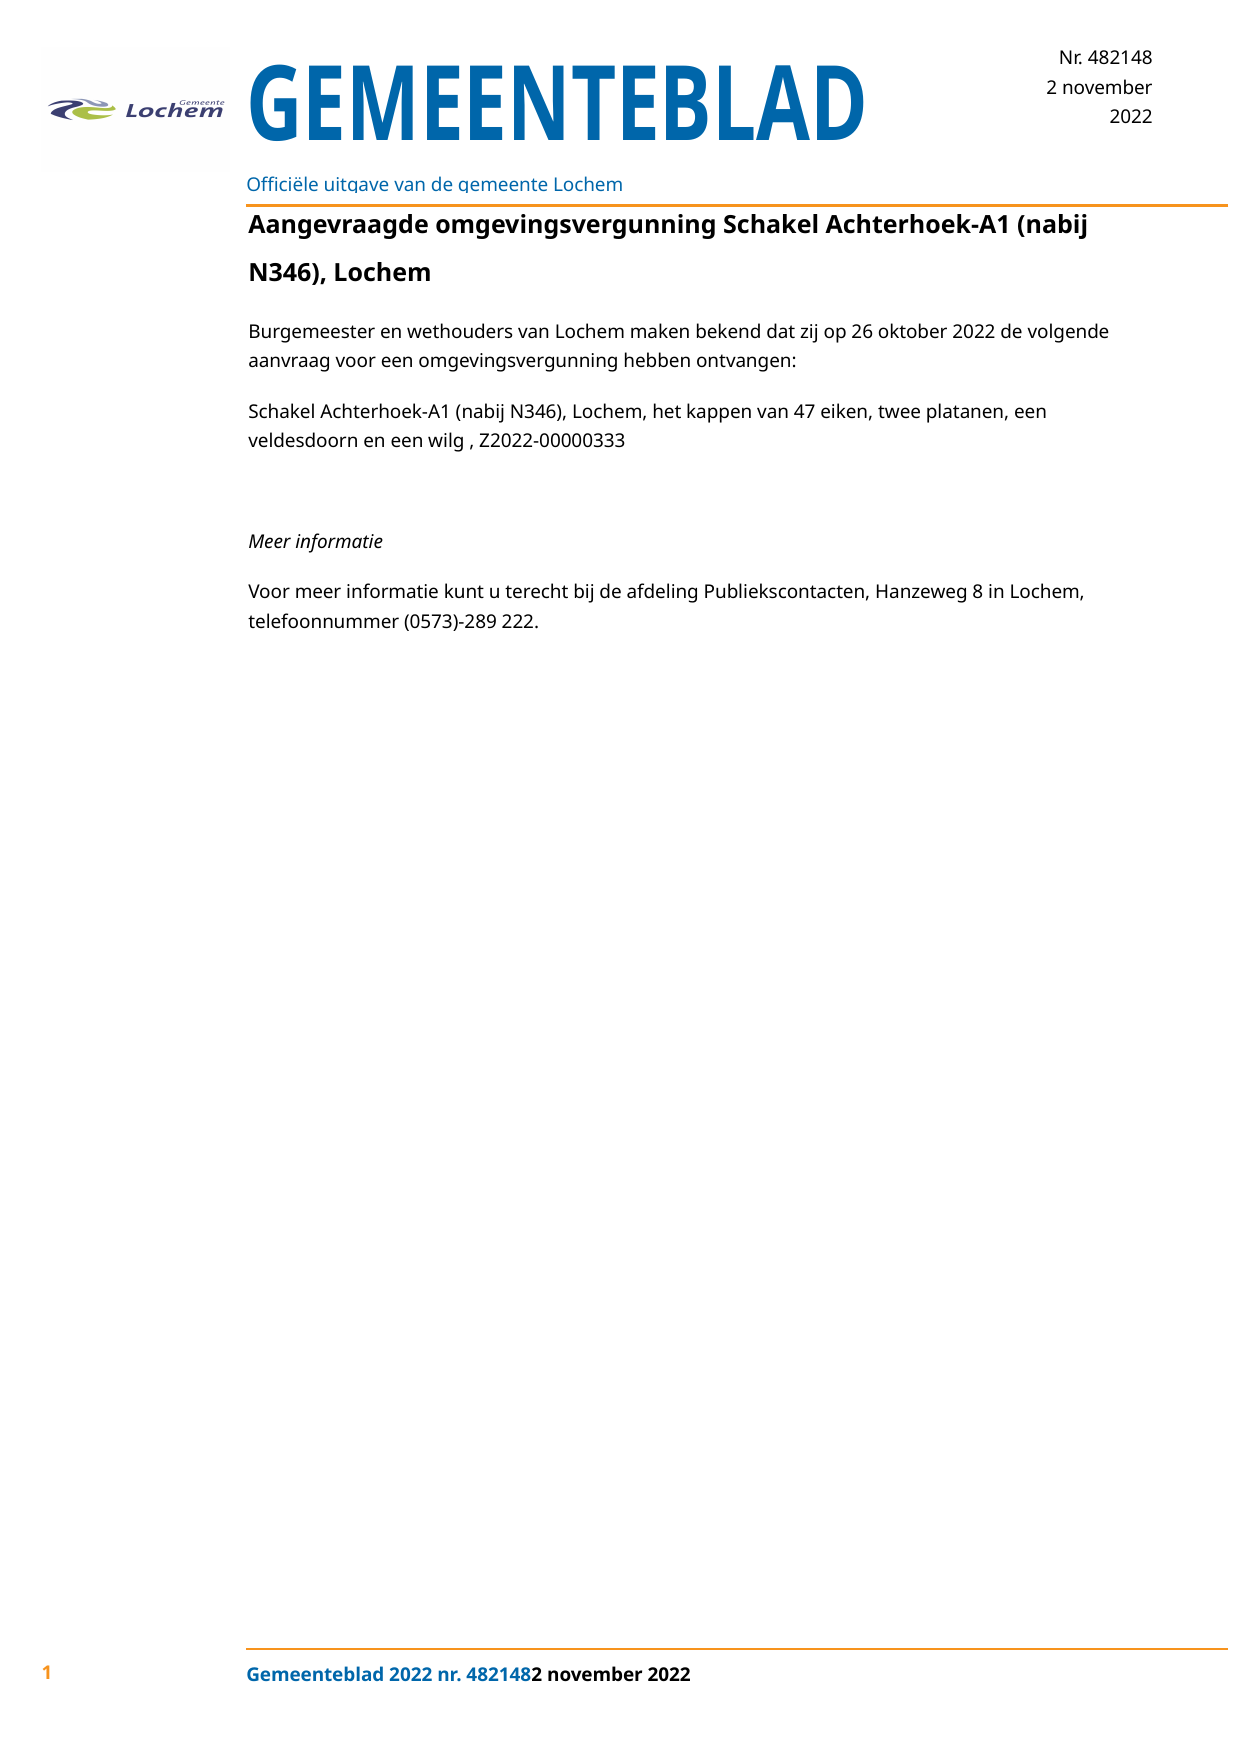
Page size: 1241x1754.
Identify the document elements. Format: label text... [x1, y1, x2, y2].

picture [41, 47, 231, 172]
text Aangevraagde omgevingsvergunning Schakel Achterhoek-A1 (nabij N346), Lochem [248, 207, 1152, 288]
text Burgemeester en wethouders van Lochem maken bekend dat zij op 26 oktober 2022 de volgende aanvraag voor een omgevingsvergunning hebben ontvangen: [248, 318, 1152, 373]
text Voor meer informatie kunt u terecht bij de afdeling Publiekscontacten, Hanzeweg 8 in Lochem, telefoonnummer (0573)-289 222. [248, 579, 1152, 634]
text Meer informatie [248, 528, 1152, 554]
text Schakel Achterhoek-A1 (nabij N346), Lochem, het kappen van 47 eiken, twee platanen, een veldesdoorn en een wilg , Z2022-00000333 [248, 398, 1152, 453]
